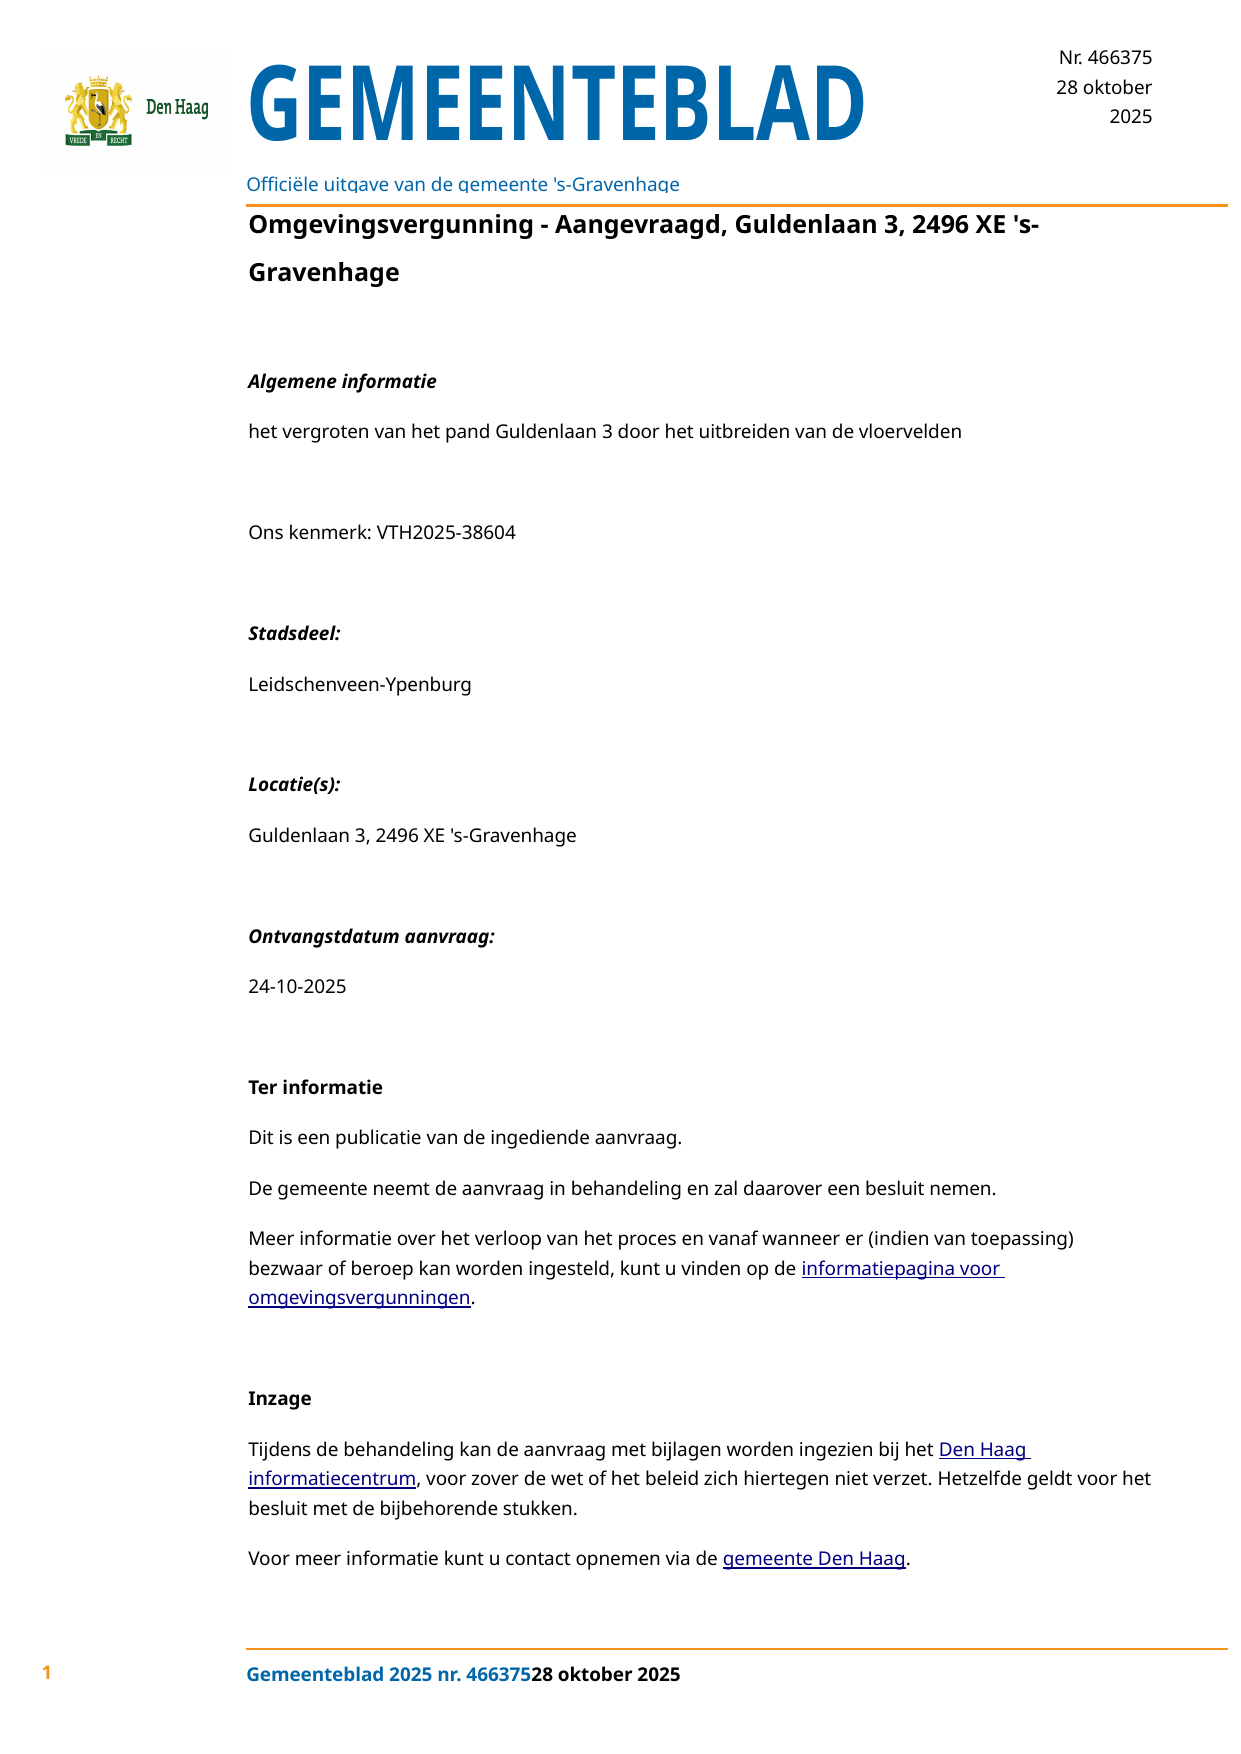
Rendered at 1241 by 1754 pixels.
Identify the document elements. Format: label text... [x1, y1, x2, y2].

text Tijdens de behandeling kan de aanvraag met bijlagen worden ingezien bij het Den Haag informatiecentrum, voor zover de wet of het beleid zich hiertegen niet verzet. Hetzelfde geldt voor het besluit met de bijbehorende stukken. [248, 1436, 1152, 1521]
text Meer informatie over het verloop van het proces en vanaf wanneer er (indien van toepassing) bezwaar of beroep kan worden ingesteld, kunt u vinden op de informatiepagina voor omgevingsvergunningen. [248, 1225, 1152, 1310]
text Inzage [248, 1385, 1152, 1411]
text Omgevingsvergunning - Aangevraagd, Guldenlaan 3, 2496 XE 's-Gravenhage [248, 207, 1152, 288]
text Ter informatie [248, 1074, 1152, 1100]
text Algemene informatie [248, 368, 1152, 394]
text De gemeente neemt de aanvraag in behandeling en zal daarover een besluit nemen. [248, 1175, 1152, 1201]
text Guldenlaan 3, 2496 XE 's-Gravenhage [248, 822, 1152, 848]
text Leidschenveen-Ypenburg [248, 671, 1152, 697]
text Locatie(s): [248, 772, 1152, 797]
text het vergroten van het pand Guldenlaan 3 door het uitbreiden van de vloervelden [248, 419, 1152, 444]
text Stadsdeel: [248, 620, 1152, 646]
picture [41, 47, 231, 172]
text Ons kenmerk: VTH2025-38604 [248, 519, 1152, 545]
text Ontvangstdatum aanvraag: [248, 923, 1152, 949]
text Voor meer informatie kunt u contact opnemen via de gemeente Den Haag. [248, 1545, 1152, 1571]
text 24-10-2025 [248, 973, 1152, 999]
text Dit is een publicatie van de ingediende aanvraag. [248, 1124, 1152, 1150]
